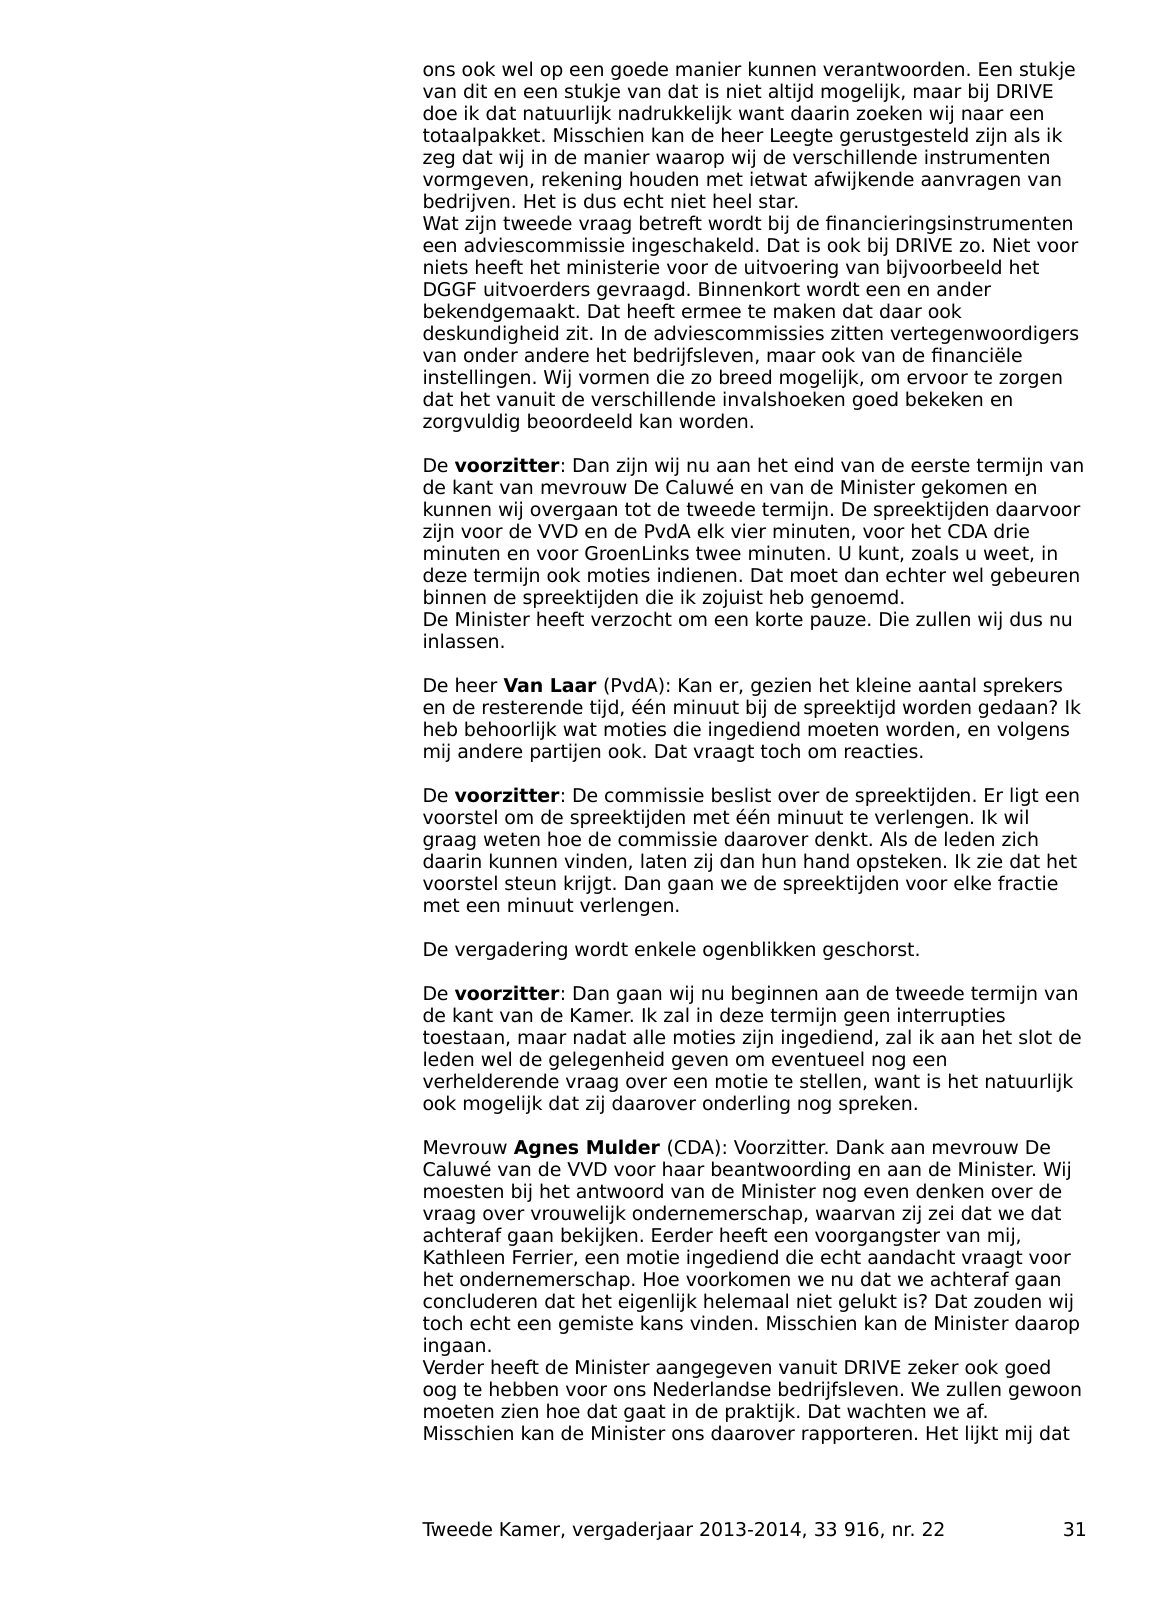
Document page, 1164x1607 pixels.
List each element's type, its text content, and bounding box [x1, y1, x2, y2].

text Verder heeft de Minister aangegeven vanuit DRIVE zeker ook goed oog te hebben voor ons Nederlandse bedrijfsleven. We zullen gewoon moeten zien hoe dat gaat in de praktijk. Dat wachten we af. Misschien kan de Minister ons daarover rapporteren. Het lijkt mij dat [422, 1357, 1087, 1445]
text Mevrouw Agnes Mulder (CDA): Voorzitter. Dank aan mevrouw De Caluwé van de VVD voor haar beantwoording en aan de Minister. Wij moesten bij het antwoord van de Minister nog even denken over de vraag over vrouwelijk ondernemerschap, waarvan zij zei dat we dat achteraf gaan bekijken. Eerder heeft een voorgangster van mij, Kathleen Ferrier, een motie ingediend die echt aandacht vraagt voor het ondernemerschap. Hoe voorkomen we nu dat we achteraf gaan concluderen dat het eigenlijk helemaal niet gelukt is? Dat zouden wij toch echt een gemiste kans vinden. Misschien kan de Minister daarop ingaan. [422, 1137, 1087, 1357]
text De vergadering wordt enkele ogenblikken geschorst. [422, 939, 1087, 961]
text De Minister heeft verzocht om een korte pauze. Die zullen wij dus nu inlassen. [422, 609, 1087, 653]
text De voorzitter: Dan gaan wij nu beginnen aan de tweede termijn van de kant van de Kamer. Ik zal in deze termijn geen interrupties toestaan, maar nadat alle moties zijn ingediend, zal ik aan het slot de leden wel de gelegenheid geven om eventueel nog een verhelderende vraag over een motie te stellen, want is het natuurlijk ook mogelijk dat zij daarover onderling nog spreken. [422, 983, 1087, 1115]
text De voorzitter: Dan zijn wij nu aan het eind van de eerste termijn van de kant van mevrouw De Caluwé en van de Minister gekomen en kunnen wij overgaan tot de tweede termijn. De spreektijden daarvoor zijn voor de VVD en de PvdA elk vier minuten, voor het CDA drie minuten en voor GroenLinks twee minuten. U kunt, zoals u weet, in deze termijn ook moties indienen. Dat moet dan echter wel gebeuren binnen de spreektijden die ik zojuist heb genoemd. [422, 455, 1087, 609]
text ons ook wel op een goede manier kunnen verantwoorden. Een stukje van dit en een stukje van dat is niet altijd mogelijk, maar bij DRIVE doe ik dat natuurlijk nadrukkelijk want daarin zoeken wij naar een totaalpakket. Misschien kan de heer Leegte gerustgesteld zijn als ik zeg dat wij in de manier waarop wij de verschillende instrumenten vormgeven, rekening houden met ietwat afwijkende aanvragen van bedrijven. Het is dus echt niet heel star. [422, 59, 1087, 213]
text De heer Van Laar (PvdA): Kan er, gezien het kleine aantal sprekers en de resterende tijd, één minuut bij de spreektijd worden gedaan? Ik heb behoorlijk wat moties die ingediend moeten worden, en volgens mij andere partijen ook. Dat vraagt toch om reacties. [422, 675, 1087, 763]
text Wat zijn tweede vraag betreft wordt bij de financieringsinstrumenten een adviescommissie ingeschakeld. Dat is ook bij DRIVE zo. Niet voor niets heeft het ministerie voor de uitvoering van bijvoorbeeld het DGGF uitvoerders gevraagd. Binnenkort wordt een en ander bekendgemaakt. Dat heeft ermee te maken dat daar ook deskundigheid zit. In de adviescommissies zitten vertegenwoordigers van onder andere het bedrijfsleven, maar ook van de financiële instellingen. Wij vormen die zo breed mogelijk, om ervoor te zorgen dat het vanuit de verschillende invalshoeken goed bekeken en zorgvuldig beoordeeld kan worden. [422, 213, 1087, 433]
text De voorzitter: De commissie beslist over de spreektijden. Er ligt een voorstel om de spreektijden met één minuut te verlengen. Ik wil graag weten hoe de commissie daarover denkt. Als de leden zich daarin kunnen vinden, laten zij dan hun hand opsteken. Ik zie dat het voorstel steun krijgt. Dan gaan we de spreektijden voor elke fractie met een minuut verlengen. [422, 785, 1087, 917]
